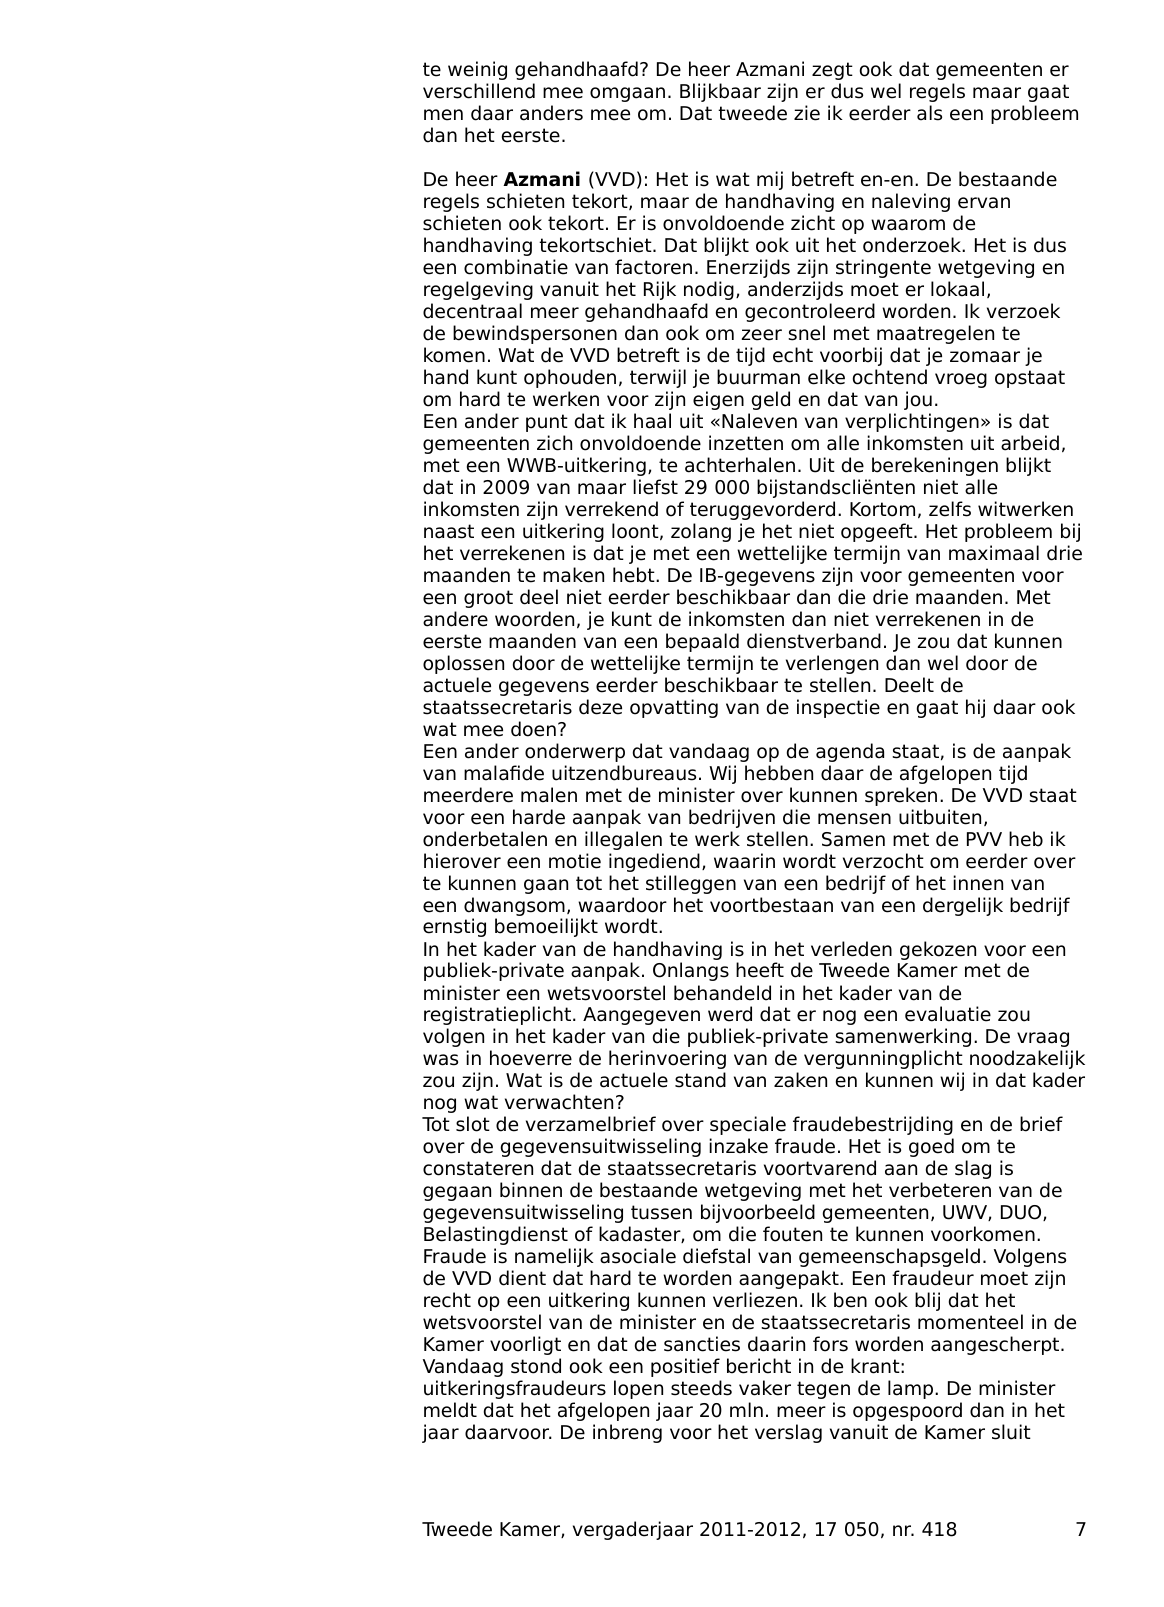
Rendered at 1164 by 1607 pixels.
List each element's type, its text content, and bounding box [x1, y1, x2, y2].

text Vandaag stond ook een positief bericht in de krant: uitkeringsfraudeurs lopen steeds vaker tegen de lamp. De minister meldt dat het afgelopen jaar 20 mln. meer is opgespoord dan in het jaar daarvoor. De inbreng voor het verslag vanuit de Kamer sluit [422, 1356, 1087, 1444]
text te weinig gehandhaafd? De heer Azmani zegt ook dat gemeenten er verschillend mee omgaan. Blijkbaar zijn er dus wel regels maar gaat men daar anders mee om. Dat tweede zie ik eerder als een probleem dan het eerste. [422, 59, 1087, 147]
text Een ander punt dat ik haal uit «Naleven van verplichtingen» is dat gemeenten zich onvoldoende inzetten om alle inkomsten uit arbeid, met een WWB-uitkering, te achterhalen. Uit de berekeningen blijkt dat in 2009 van maar liefst 29 000 bijstandscliënten niet alle inkomsten zijn verrekend of teruggevorderd. Kortom, zelfs witwerken naast een uitkering loont, zolang je het niet opgeeft. Het probleem bij het verrekenen is dat je met een wettelijke termijn van maximaal drie maanden te maken hebt. De IB-gegevens zijn voor gemeenten voor een groot deel niet eerder beschikbaar dan die drie maanden. Met andere woorden, je kunt de inkomsten dan niet verrekenen in de eerste maanden van een bepaald dienstverband. Je zou dat kunnen oplossen door de wettelijke termijn te verlengen dan wel door de actuele gegevens eerder beschikbaar te stellen. Deelt de staatssecretaris deze opvatting van de inspectie en gaat hij daar ook wat mee doen? [422, 411, 1087, 741]
text Tot slot de verzamelbrief over speciale fraudebestrijding en de brief over de gegevensuitwisseling inzake fraude. Het is goed om te constateren dat de staatssecretaris voortvarend aan de slag is gegaan binnen de bestaande wetgeving met het verbeteren van de gegevensuitwisseling tussen bijvoorbeeld gemeenten, UWV, DUO, Belastingdienst of kadaster, om die fouten te kunnen voorkomen. Fraude is namelijk asociale diefstal van gemeenschapsgeld. Volgens de VVD dient dat hard te worden aangepakt. Een fraudeur moet zijn recht op een uitkering kunnen verliezen. Ik ben ook blij dat het wetsvoorstel van de minister en de staatssecretaris momenteel in de Kamer voorligt en dat de sancties daarin fors worden aangescherpt. [422, 1114, 1087, 1356]
text De heer Azmani (VVD): Het is wat mij betreft en-en. De bestaande regels schieten tekort, maar de handhaving en naleving ervan schieten ook tekort. Er is onvoldoende zicht op waarom de handhaving tekortschiet. Dat blijkt ook uit het onderzoek. Het is dus een combinatie van factoren. Enerzijds zijn stringente wetgeving en regelgeving vanuit het Rijk nodig, anderzijds moet er lokaal, decentraal meer gehandhaafd en gecontroleerd worden. Ik verzoek de bewindspersonen dan ook om zeer snel met maatregelen te komen. Wat de VVD betreft is de tijd echt voorbij dat je zomaar je hand kunt ophouden, terwijl je buurman elke ochtend vroeg opstaat om hard te werken voor zijn eigen geld en dat van jou. [422, 169, 1087, 411]
text In het kader van de handhaving is in het verleden gekozen voor een publiek-private aanpak. Onlangs heeft de Tweede Kamer met de minister een wetsvoorstel behandeld in het kader van de registratieplicht. Aangegeven werd dat er nog een evaluatie zou volgen in het kader van die publiek-private samenwerking. De vraag was in hoeverre de herinvoering van de vergunningplicht noodzakelijk zou zijn. Wat is de actuele stand van zaken en kunnen wij in dat kader nog wat verwachten? [422, 938, 1087, 1114]
text Een ander onderwerp dat vandaag op de agenda staat, is de aanpak van malafide uitzendbureaus. Wij hebben daar de afgelopen tijd meerdere malen met de minister over kunnen spreken. De VVD staat voor een harde aanpak van bedrijven die mensen uitbuiten, onderbetalen en illegalen te werk stellen. Samen met de PVV heb ik hierover een motie ingediend, waarin wordt verzocht om eerder over te kunnen gaan tot het stilleggen van een bedrijf of het innen van een dwangsom, waardoor het voortbestaan van een dergelijk bedrijf ernstig bemoeilijkt wordt. [422, 741, 1087, 938]
